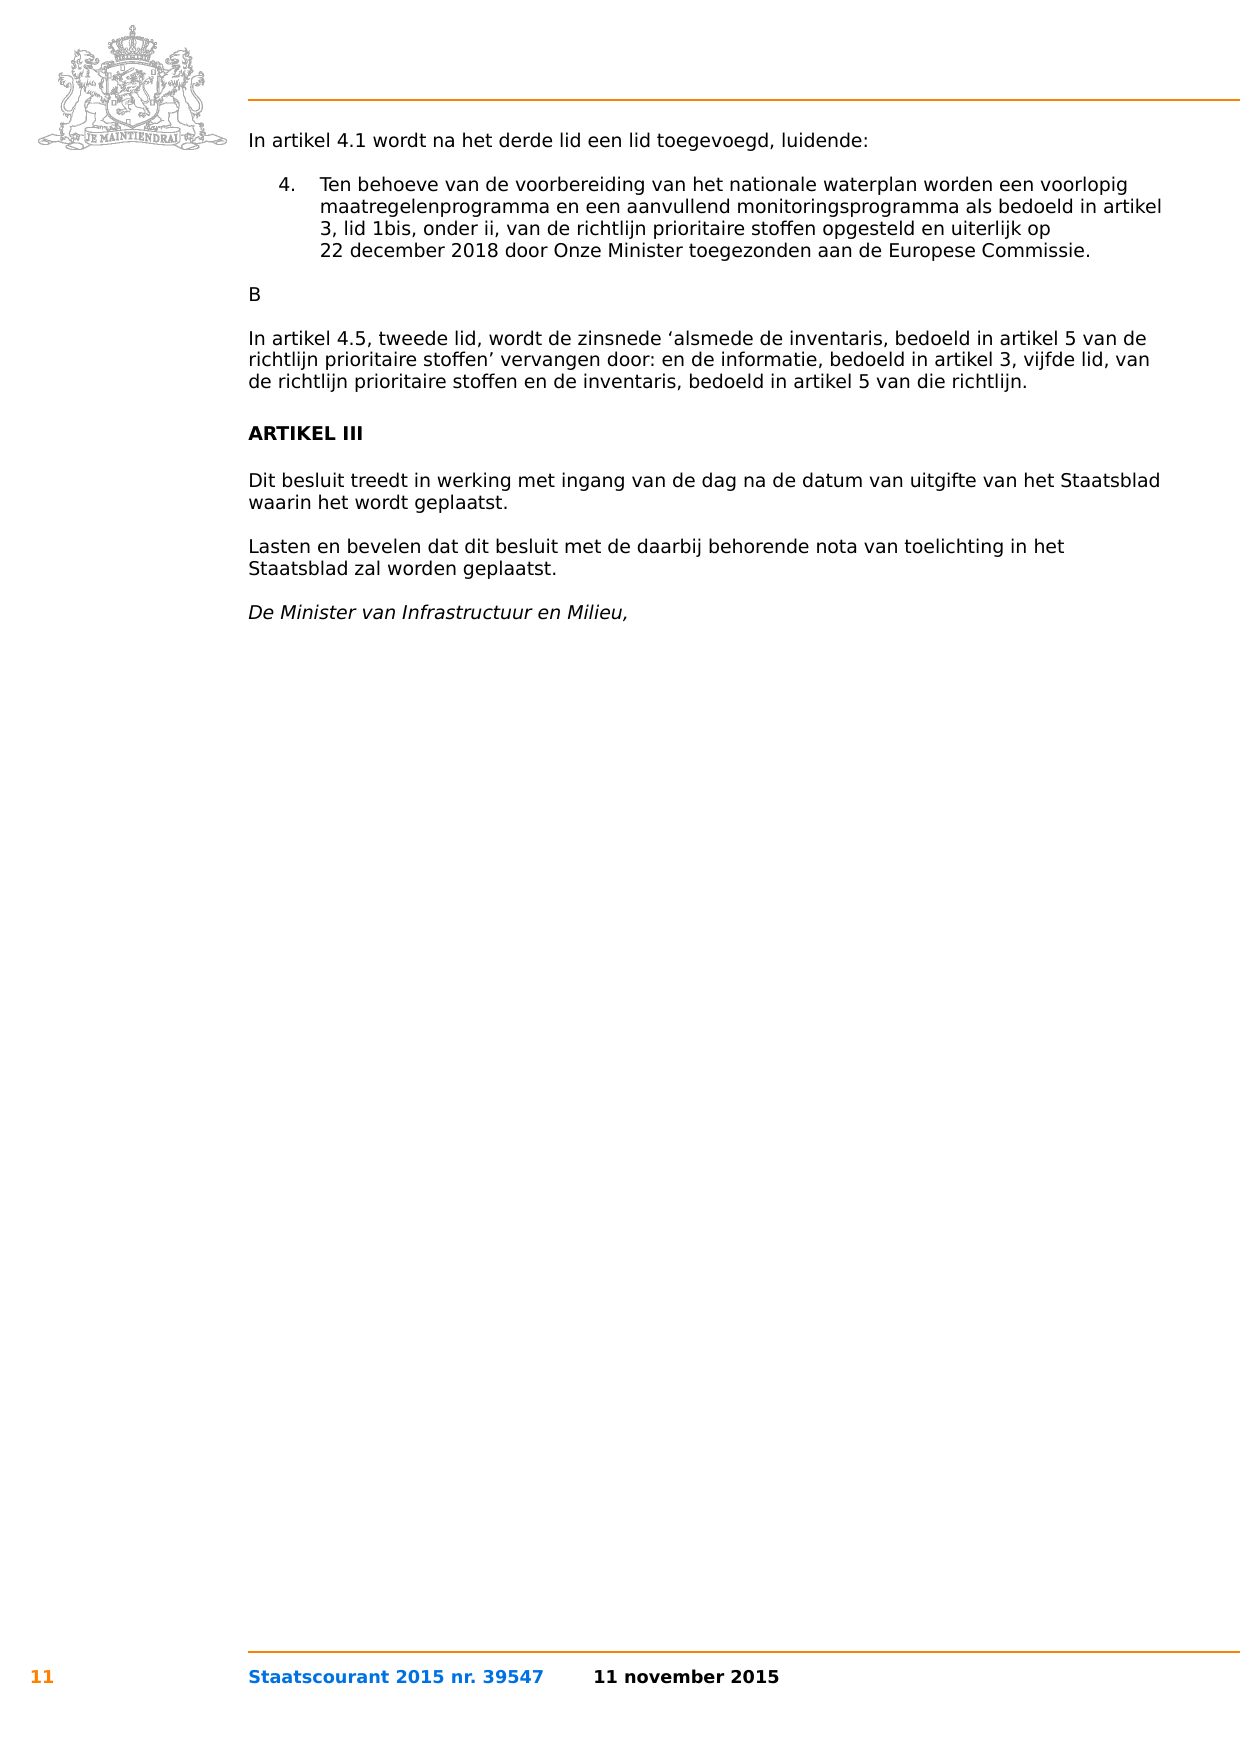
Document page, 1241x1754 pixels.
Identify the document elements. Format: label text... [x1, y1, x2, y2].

text In artikel 4.5, tweede lid, wordt de zinsnede ‘alsmede de inventaris, bedoeld in artikel 5 van de richtlijn prioritaire stoffen’ vervangen door: en de informatie, bedoeld in artikel 3, vijfde lid, van de richtlijn prioritaire stoffen en de inventaris, bedoeld in artikel 5 van die richtlijn. [248, 327, 1163, 393]
text 4. Ten behoeve van de voorbereiding van het nationale waterplan worden een voorlopig maatregelenprogramma en een aanvullend monitoringsprogramma als bedoeld in artikel 3, lid 1bis, onder ii, van de richtlijn prioritaire stoffen opgesteld en uiterlijk op 22 december 2018 door Onze Minister toegezonden aan de Europese Commissie. [278, 174, 1163, 262]
subtitle ARTIKEL III [248, 423, 1163, 445]
text De Minister van Infrastructuur en Milieu, [248, 602, 1163, 624]
text B [248, 283, 1163, 306]
text Lasten en bevelen dat dit besluit met de daarbij behorende nota van toelichting in het Staatsblad zal worden geplaatst. [248, 536, 1163, 580]
picture [38, 25, 227, 150]
text In artikel 4.1 wordt na het derde lid een lid toegevoegd, luidende: [248, 130, 1163, 152]
text Dit besluit treedt in werking met ingang van de dag na de datum van uitgifte van het Staatsblad waarin het wordt geplaatst. [248, 470, 1163, 514]
